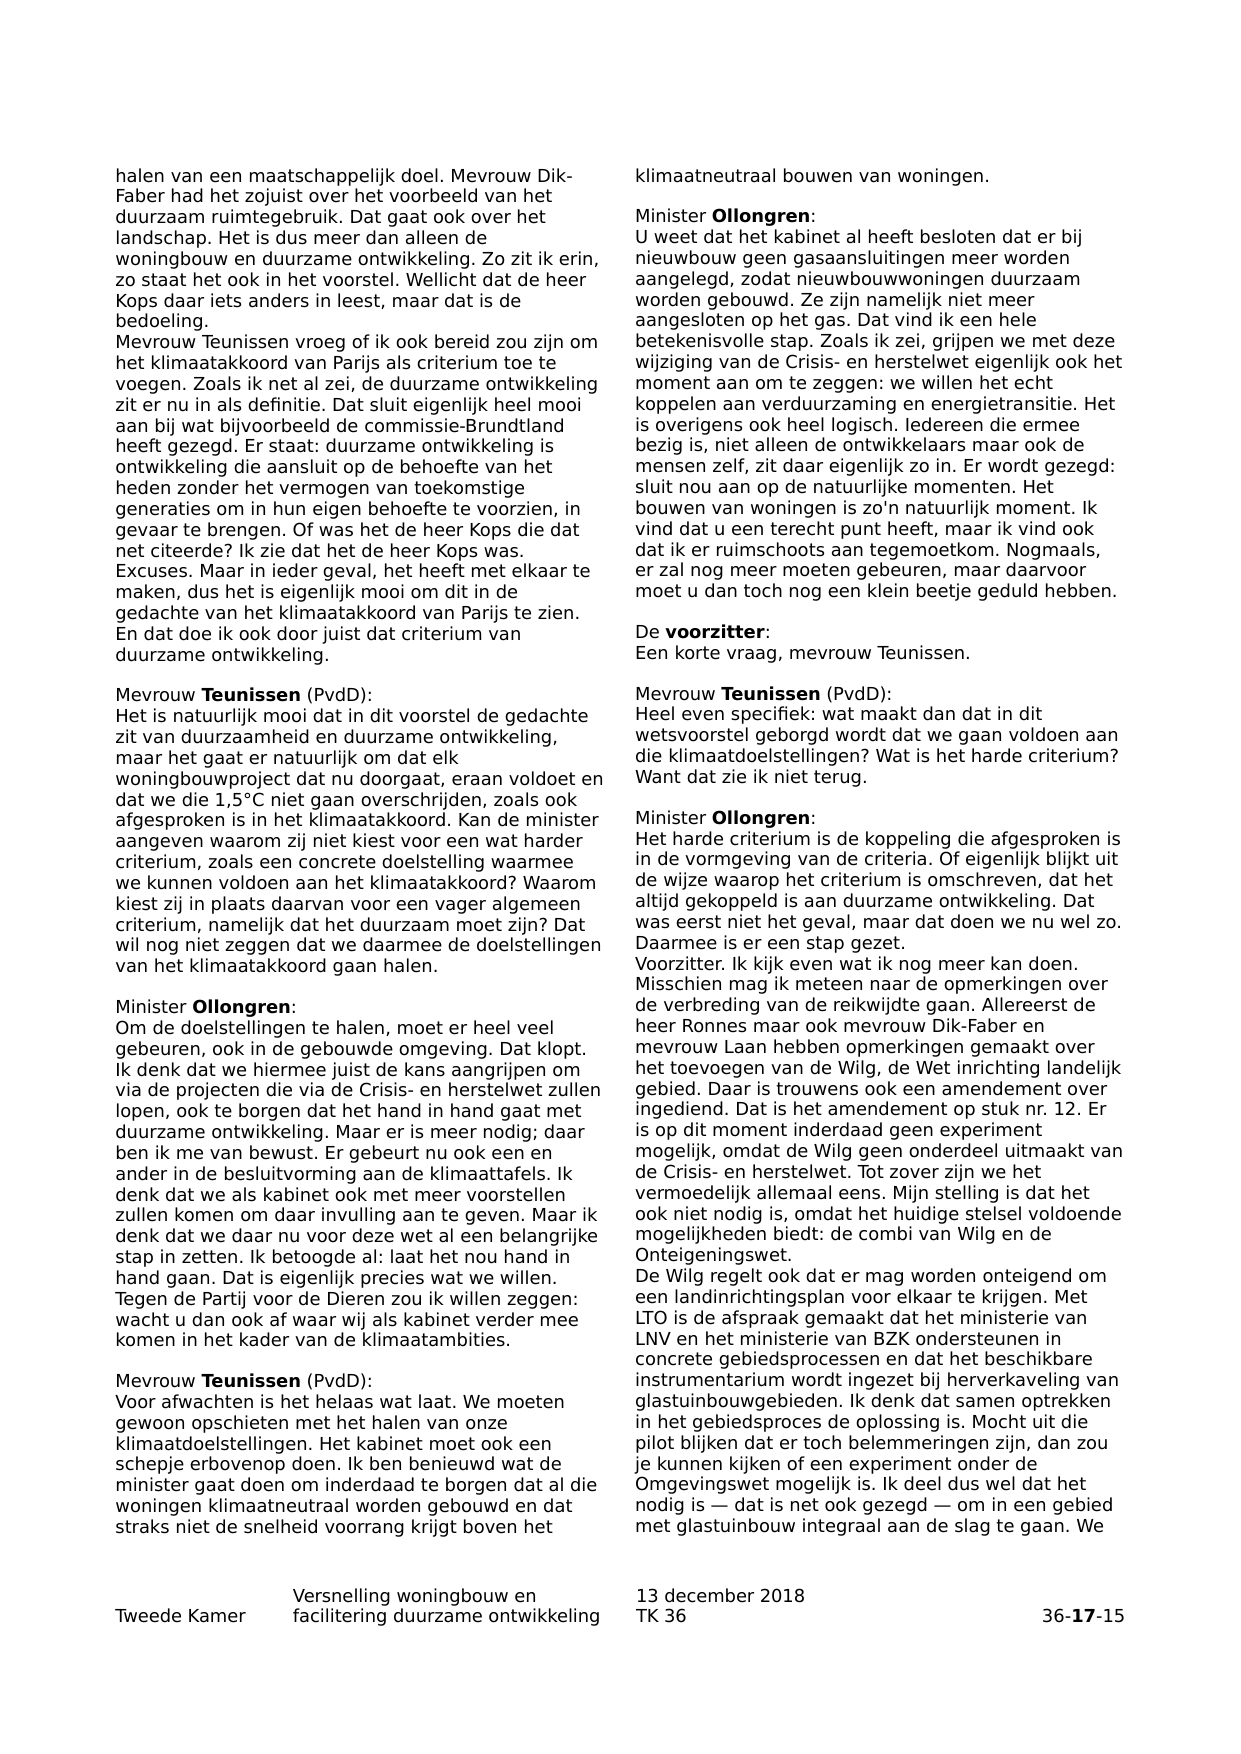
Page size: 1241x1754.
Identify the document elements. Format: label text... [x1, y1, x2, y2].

text Voorzitter. Ik kijk even wat ik nog meer kan doen. Misschien mag ik meteen naar de opmerkingen over de verbreding van de reikwijdte gaan. Allereerst de heer Ronnes maar ook mevrouw Dik-Faber en mevrouw Laan hebben opmerkingen gemaakt over het toevoegen van de Wilg, de Wet inrichting landelijk gebied. Daar is trouwens ook een amendement over ingediend. Dat is het amendement op stuk nr. 12. Er is op dit moment inderdaad geen experiment mogelijk, omdat de Wilg geen onderdeel uitmaakt van de Crisis- en herstelwet. Tot zover zijn we het vermoedelijk allemaal eens. Mijn stelling is dat het ook niet nodig is, omdat het huidige stelsel voldoende mogelijkheden biedt: de combi van Wilg en de Onteigeningswet. [635, 953, 1125, 1266]
text Heel even specifiek: wat maakt dan dat in dit wetsvoorstel geborgd wordt dat we gaan voldoen aan die klimaatdoelstellingen? Wat is het harde criterium? Want dat zie ik niet terug. [635, 704, 1125, 787]
text De Wilg regelt ook dat er mag worden onteigend om een landinrichtingsplan voor elkaar te krijgen. Met LTO is de afspraak gemaakt dat het ministerie van LNV en het ministerie van BZK ondersteunen in concrete gebiedsprocessen en dat het beschikbare instrumentarium wordt ingezet bij herverkaveling van glastuinbouwgebieden. Ik denk dat samen optrekken in het gebiedsproces de oplossing is. Mocht uit die pilot blijken dat er toch belemmeringen zijn, dan zou je kunnen kijken of een experiment onder de Omgevingswet mogelijk is. Ik deel dus wel dat het nodig is — dat is net ook gezegd — om in een gebied met glastuinbouw integraal aan de slag te gaan. We [635, 1266, 1125, 1537]
text U weet dat het kabinet al heeft besloten dat er bij nieuwbouw geen gasaansluitingen meer worden aangelegd, zodat nieuwbouwwoningen duurzaam worden gebouwd. Ze zijn namelijk niet meer aangesloten op het gas. Dat vind ik een hele betekenisvolle stap. Zoals ik zei, grijpen we met deze wijziging van de Crisis- en herstelwet eigenlijk ook het moment aan om te zeggen: we willen het echt koppelen aan verduurzaming en energietransitie. Het is overigens ook heel logisch. Iedereen die ermee bezig is, niet alleen de ontwikkelaars maar ook de mensen zelf, zit daar eigenlijk zo in. Er wordt gezegd: sluit nou aan op de natuurlijke momenten. Het bouwen van woningen is zo'n natuurlijk moment. Ik vind dat u een terecht punt heeft, maar ik vind ook dat ik er ruimschoots aan tegemoetkom. Nogmaals, er zal nog meer moeten gebeuren, maar daarvoor moet u dan toch nog een klein beetje geduld hebben. [635, 227, 1125, 602]
text Het is natuurlijk mooi dat in dit voorstel de gedachte zit van duurzaamheid en duurzame ontwikkeling, maar het gaat er natuurlijk om dat elk woningbouwproject dat nu doorgaat, eraan voldoet en dat we die 1,5°C niet gaan overschrijden, zoals ook afgesproken is in het klimaatakkoord. Kan de minister aangeven waarom zij niet kiest voor een wat harder criterium, zoals een concrete doelstelling waarmee we kunnen voldoen aan het klimaatakkoord? Waarom kiest zij in plaats daarvan voor een vager algemeen criterium, namelijk dat het duurzaam moet zijn? Dat wil nog niet zeggen dat we daarmee de doelstellingen van het klimaatakkoord gaan halen. [115, 706, 605, 977]
text halen van een maatschappelijk doel. Mevrouw Dik-Faber had het zojuist over het voorbeeld van het duurzaam ruimtegebruik. Dat gaat ook over het landschap. Het is dus meer dan alleen de woningbouw en duurzame ontwikkeling. Zo zit ik erin, zo staat het ook in het voorstel. Wellicht dat de heer Kops daar iets anders in leest, maar dat is de bedoeling. [115, 165, 605, 332]
text Mevrouw Teunissen (PvdD): [115, 1371, 605, 1392]
text Het harde criterium is de koppeling die afgesproken is in de vormgeving van de criteria. Of eigenlijk blijkt uit de wijze waarop het criterium is omschreven, dat het altijd gekoppeld is aan duurzame ontwikkeling. Dat was eerst niet het geval, maar dat doen we nu wel zo. Daarmee is er een stap gezet. [635, 828, 1125, 953]
text Minister Ollongren: [115, 997, 605, 1018]
text De voorzitter: [635, 622, 1125, 643]
text Minister Ollongren: [635, 206, 1125, 227]
text Mevrouw Teunissen (PvdD): [635, 683, 1125, 704]
text Voor afwachten is het helaas wat laat. We moeten gewoon opschieten met het halen van onze klimaatdoelstellingen. Het kabinet moet ook een schepje erbovenop doen. Ik ben benieuwd wat de minister gaat doen om inderdaad te borgen dat al die woningen klimaatneutraal worden gebouwd en dat straks niet de snelheid voorrang krijgt boven het [115, 1392, 605, 1537]
text Mevrouw Teunissen (PvdD): [115, 685, 605, 706]
text Minister Ollongren: [635, 807, 1125, 828]
text klimaatneutraal bouwen van woningen. [635, 165, 1125, 186]
text Een korte vraag, mevrouw Teunissen. [635, 643, 1125, 663]
text Mevrouw Teunissen vroeg of ik ook bereid zou zijn om het klimaatakkoord van Parijs als criterium toe te voegen. Zoals ik net al zei, de duurzame ontwikkeling zit er nu in als definitie. Dat sluit eigenlijk heel mooi aan bij wat bijvoorbeeld de commissie-Brundtland heeft gezegd. Er staat: duurzame ontwikkeling is ontwikkeling die aansluit op de behoefte van het heden zonder het vermogen van toekomstige generaties om in hun eigen behoefte te voorzien, in gevaar te brengen. Of was het de heer Kops die dat net citeerde? Ik zie dat het de heer Kops was. Excuses. Maar in ieder geval, het heeft met elkaar te maken, dus het is eigenlijk mooi om dit in de gedachte van het klimaatakkoord van Parijs te zien. En dat doe ik ook door juist dat criterium van duurzame ontwikkeling. [115, 332, 605, 665]
text Om de doelstellingen te halen, moet er heel veel gebeuren, ook in de gebouwde omgeving. Dat klopt. Ik denk dat we hiermee juist de kans aangrijpen om via de projecten die via de Crisis- en herstelwet zullen lopen, ook te borgen dat het hand in hand gaat met duurzame ontwikkeling. Maar er is meer nodig; daar ben ik me van bewust. Er gebeurt nu ook een en ander in de besluitvorming aan de klimaattafels. Ik denk dat we als kabinet ook met meer voorstellen zullen komen om daar invulling aan te geven. Maar ik denk dat we daar nu voor deze wet al een belangrijke stap in zetten. Ik betoogde al: laat het nou hand in hand gaan. Dat is eigenlijk precies wat we willen. Tegen de Partij voor de Dieren zou ik willen zeggen: wacht u dan ook af waar wij als kabinet verder mee komen in het kader van de klimaatambities. [115, 1018, 605, 1351]
